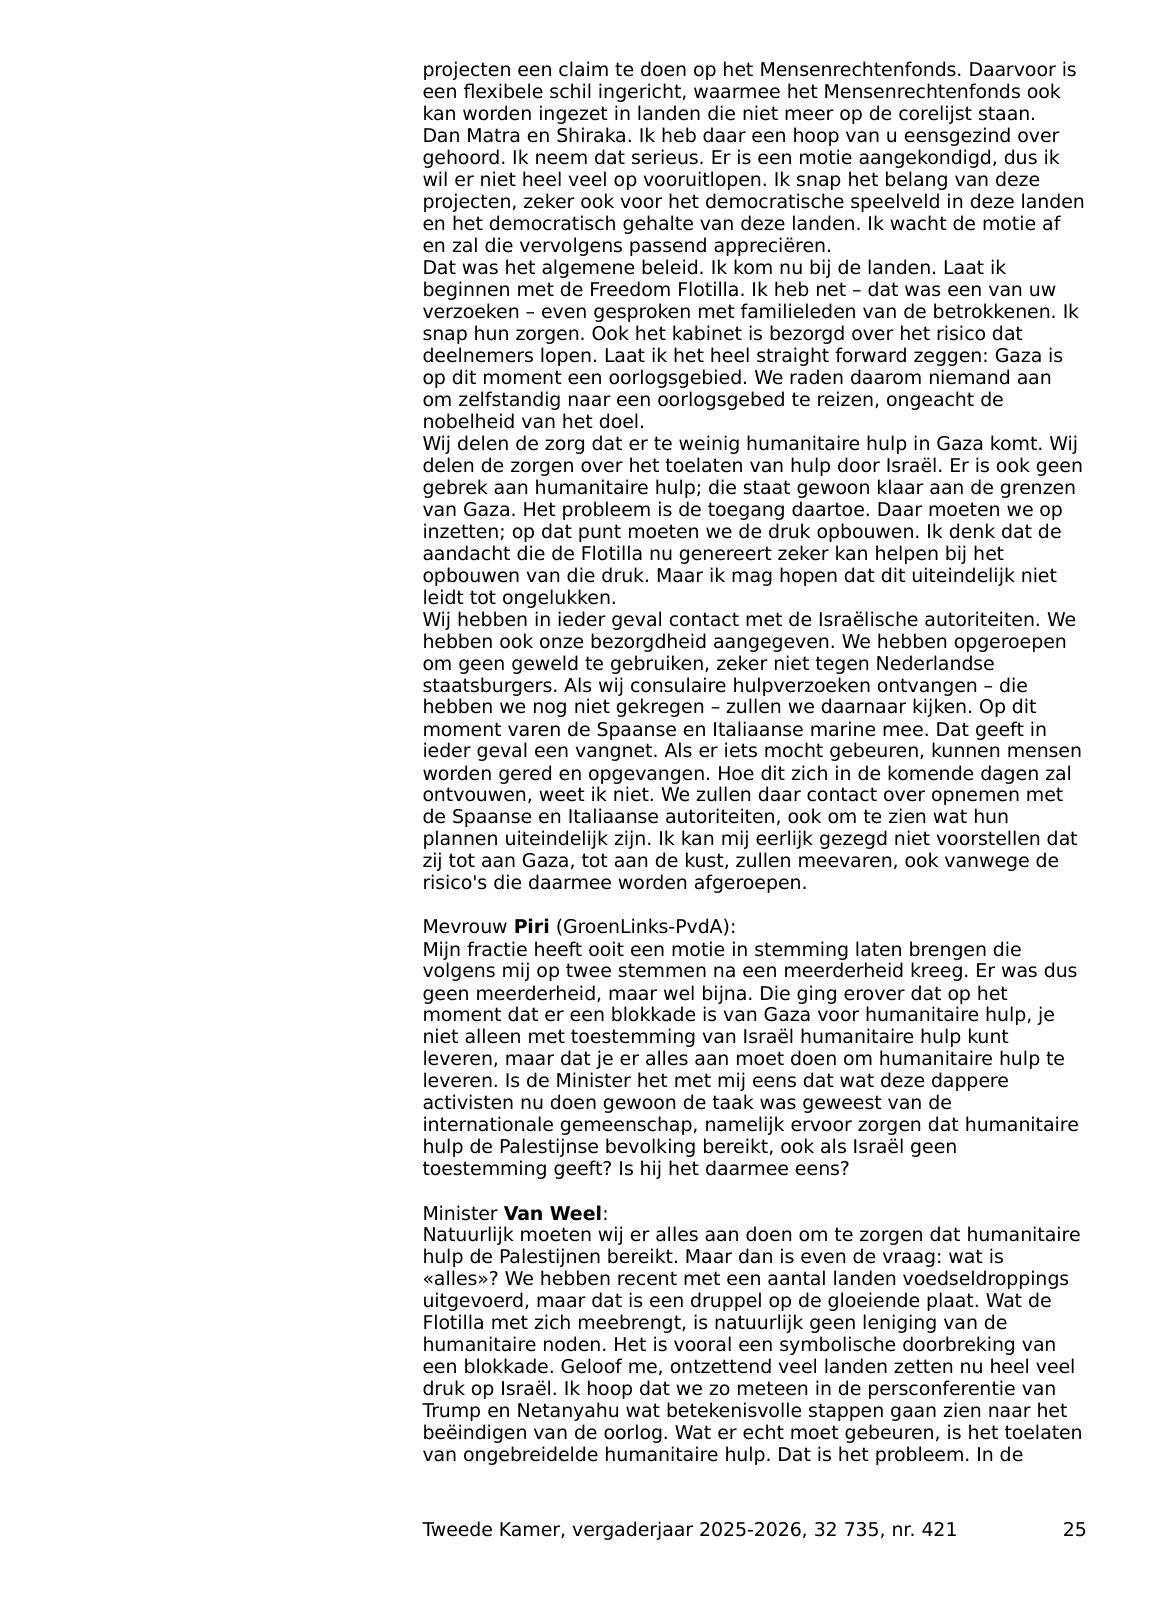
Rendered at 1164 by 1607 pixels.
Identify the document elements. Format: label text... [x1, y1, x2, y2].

text Minister Van Weel: [422, 1202, 1087, 1224]
text projecten een claim te doen op het Mensenrechtenfonds. Daarvoor is een flexibele schil ingericht, waarmee het Mensenrechtenfonds ook kan worden ingezet in landen die niet meer op de corelijst staan. [422, 59, 1087, 125]
text Dat was het algemene beleid. Ik kom nu bij de landen. Laat ik beginnen met de Freedom Flotilla. Ik heb net – dat was een van uw verzoeken – even gesproken met familieleden van de betrokkenen. Ik snap hun zorgen. Ook het kabinet is bezorgd over het risico dat deelnemers lopen. Laat ik het heel straight forward zeggen: Gaza is op dit moment een oorlogsgebied. We raden daarom niemand aan om zelfstandig naar een oorlogsgebed te reizen, ongeacht de nobelheid van het doel. [422, 257, 1087, 433]
text Dan Matra en Shiraka. Ik heb daar een hoop van u eensgezind over gehoord. Ik neem dat serieus. Er is een motie aangekondigd, dus ik wil er niet heel veel op vooruitlopen. Ik snap het belang van deze projecten, zeker ook voor het democratische speelveld in deze landen en het democratisch gehalte van deze landen. Ik wacht de motie af en zal die vervolgens passend appreciëren. [422, 125, 1087, 257]
text Mevrouw Piri (GroenLinks-PvdA): [422, 916, 1087, 938]
text Wij delen de zorg dat er te weinig humanitaire hulp in Gaza komt. Wij delen de zorgen over het toelaten van hulp door Israël. Er is ook geen gebrek aan humanitaire hulp; die staat gewoon klaar aan de grenzen van Gaza. Het probleem is de toegang daartoe. Daar moeten we op inzetten; op dat punt moeten we de druk opbouwen. Ik denk dat de aandacht die de Flotilla nu genereert zeker kan helpen bij het opbouwen van die druk. Maar ik mag hopen dat dit uiteindelijk niet leidt tot ongelukken. [422, 433, 1087, 608]
text Natuurlijk moeten wij er alles aan doen om te zorgen dat humanitaire hulp de Palestijnen bereikt. Maar dan is even de vraag: wat is «alles»? We hebben recent met een aantal landen voedseldroppings uitgevoerd, maar dat is een druppel op de gloeiende plaat. Wat de Flotilla met zich meebrengt, is natuurlijk geen leniging van de humanitaire noden. Het is vooral een symbolische doorbreking van een blokkade. Geloof me, ontzettend veel landen zetten nu heel veel druk op Israël. Ik hoop dat we zo meteen in de persconferentie van Trump en Netanyahu wat betekenisvolle stappen gaan zien naar het beëindigen van de oorlog. Wat er echt moet gebeuren, is het toelaten van ongebreidelde humanitaire hulp. Dat is het probleem. In de [422, 1224, 1087, 1466]
text Mijn fractie heeft ooit een motie in stemming laten brengen die volgens mij op twee stemmen na een meerderheid kreeg. Er was dus geen meerderheid, maar wel bijna. Die ging erover dat op het moment dat er een blokkade is van Gaza voor humanitaire hulp, je niet alleen met toestemming van Israël humanitaire hulp kunt leveren, maar dat je er alles aan moet doen om humanitaire hulp te leveren. Is de Minister het met mij eens dat wat deze dappere activisten nu doen gewoon de taak was geweest van de internationale gemeenschap, namelijk ervoor zorgen dat humanitaire hulp de Palestijnse bevolking bereikt, ook als Israël geen toestemming geeft? Is hij het daarmee eens? [422, 938, 1087, 1180]
text Wij hebben in ieder geval contact met de Israëlische autoriteiten. We hebben ook onze bezorgdheid aangegeven. We hebben opgeroepen om geen geweld te gebruiken, zeker niet tegen Nederlandse staatsburgers. Als wij consulaire hulpverzoeken ontvangen – die hebben we nog niet gekregen – zullen we daarnaar kijken. Op dit moment varen de Spaanse en Italiaanse marine mee. Dat geeft in ieder geval een vangnet. Als er iets mocht gebeuren, kunnen mensen worden gered en opgevangen. Hoe dit zich in de komende dagen zal ontvouwen, weet ik niet. We zullen daar contact over opnemen met de Spaanse en Italiaanse autoriteiten, ook om te zien wat hun plannen uiteindelijk zijn. Ik kan mij eerlijk gezegd niet voorstellen dat zij tot aan Gaza, tot aan de kust, zullen meevaren, ook vanwege de risico's die daarmee worden afgeroepen. [422, 608, 1087, 894]
